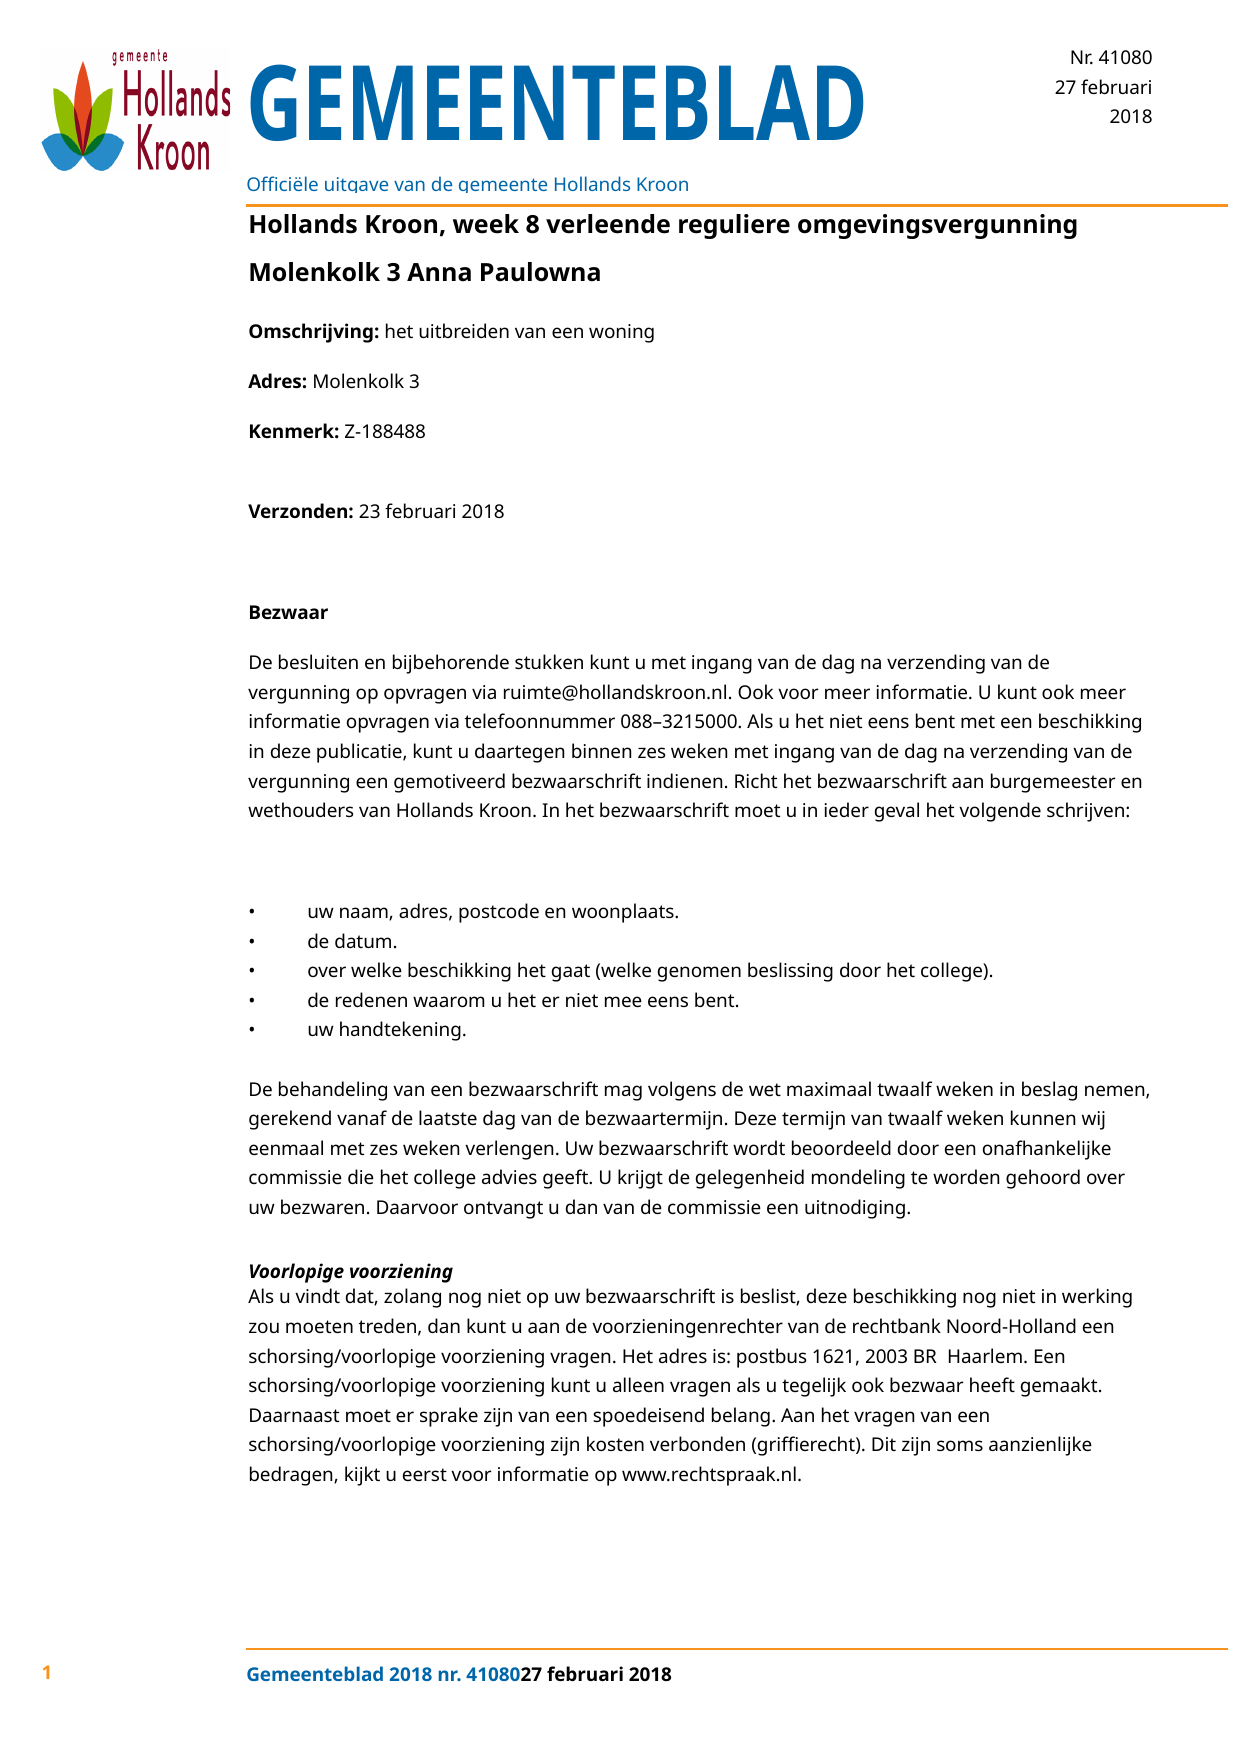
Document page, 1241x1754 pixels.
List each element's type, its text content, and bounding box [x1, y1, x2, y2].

text Voorlopige voorziening [248, 1258, 1152, 1284]
text Als u vindt dat, zolang nog niet op uw bezwaarschrift is beslist, deze beschikking nog niet in werking zou moeten treden, dan kunt u aan de voorzieningenrechter van de rechtbank Noord-Holland een schorsing/voorlopige voorziening vragen. Het adres is: postbus 1621, 2003 BR Haarlem. Een schorsing/voorlopige voorziening kunt u alleen vragen als u tegelijk ook bezwaar heeft gemaakt. Daarnaast moet er sprake zijn van een spoedeisend belang. Aan het vragen van een schorsing/voorlopige voorziening zijn kosten verbonden (griffierecht). Dit zijn soms aanzienlijke bedragen, kijkt u eerst voor informatie op www.rechtspraak.nl. [248, 1284, 1152, 1487]
text Verzonden: 23 februari 2018 [248, 498, 1152, 524]
list over welke beschikking het gaat (welke genomen beslissing door het college). [248, 957, 1152, 983]
text Omschrijving: het uitbreiden van een woning [248, 318, 1152, 344]
list de redenen waarom u het er niet mee eens bent. [248, 987, 1152, 1013]
text Bezwaar [248, 599, 1152, 625]
table_header [248, 469, 700, 495]
picture [41, 47, 231, 172]
list uw handtekening. [248, 1017, 1152, 1042]
list uw naam, adres, postcode en woonplaats. [248, 898, 1152, 924]
list de datum. [248, 928, 1152, 953]
text De besluiten en bijbehorende stukken kunt u met ingang van de dag na verzending van de vergunning op opvragen via ruimte@hollandskroon.nl. Ook voor meer informatie. U kunt ook meer informatie opvragen via telefoonnummer 088–3215000. Als u het niet eens bent met een beschikking in deze publicatie, kunt u daartegen binnen zes weken met ingang van de dag na verzending van de vergunning een gemotiveerd bezwaarschrift indienen. Richt het bezwaarschrift aan burgemeester en wethouders van Hollands Kroon. In het bezwaarschrift moet u in ieder geval het volgende schrijven: [248, 649, 1152, 823]
text De behandeling van een bezwaarschrift mag volgens de wet maximaal twaalf weken in beslag nemen, gerekend vanaf de laatste dag van de bezwaartermijn. Deze termijn van twaalf weken kunnen wij eenmaal met zes weken verlengen. Uw bezwaarschrift wordt beoordeeld door een onafhankelijke commissie die het college advies geeft. U krijgt de gelegenheid mondeling te worden gehoord over uw bezwaren. Daarvoor ontvangt u dan van de commissie een uitnodiging. [248, 1076, 1152, 1220]
text Kenmerk: Z-188488 [248, 419, 1152, 444]
text Hollands Kroon, week 8 verleende reguliere omgevingsvergunning Molenkolk 3 Anna Paulowna [248, 207, 1152, 288]
text Adres: Molenkolk 3 [248, 368, 1152, 394]
table_header [700, 469, 1152, 495]
